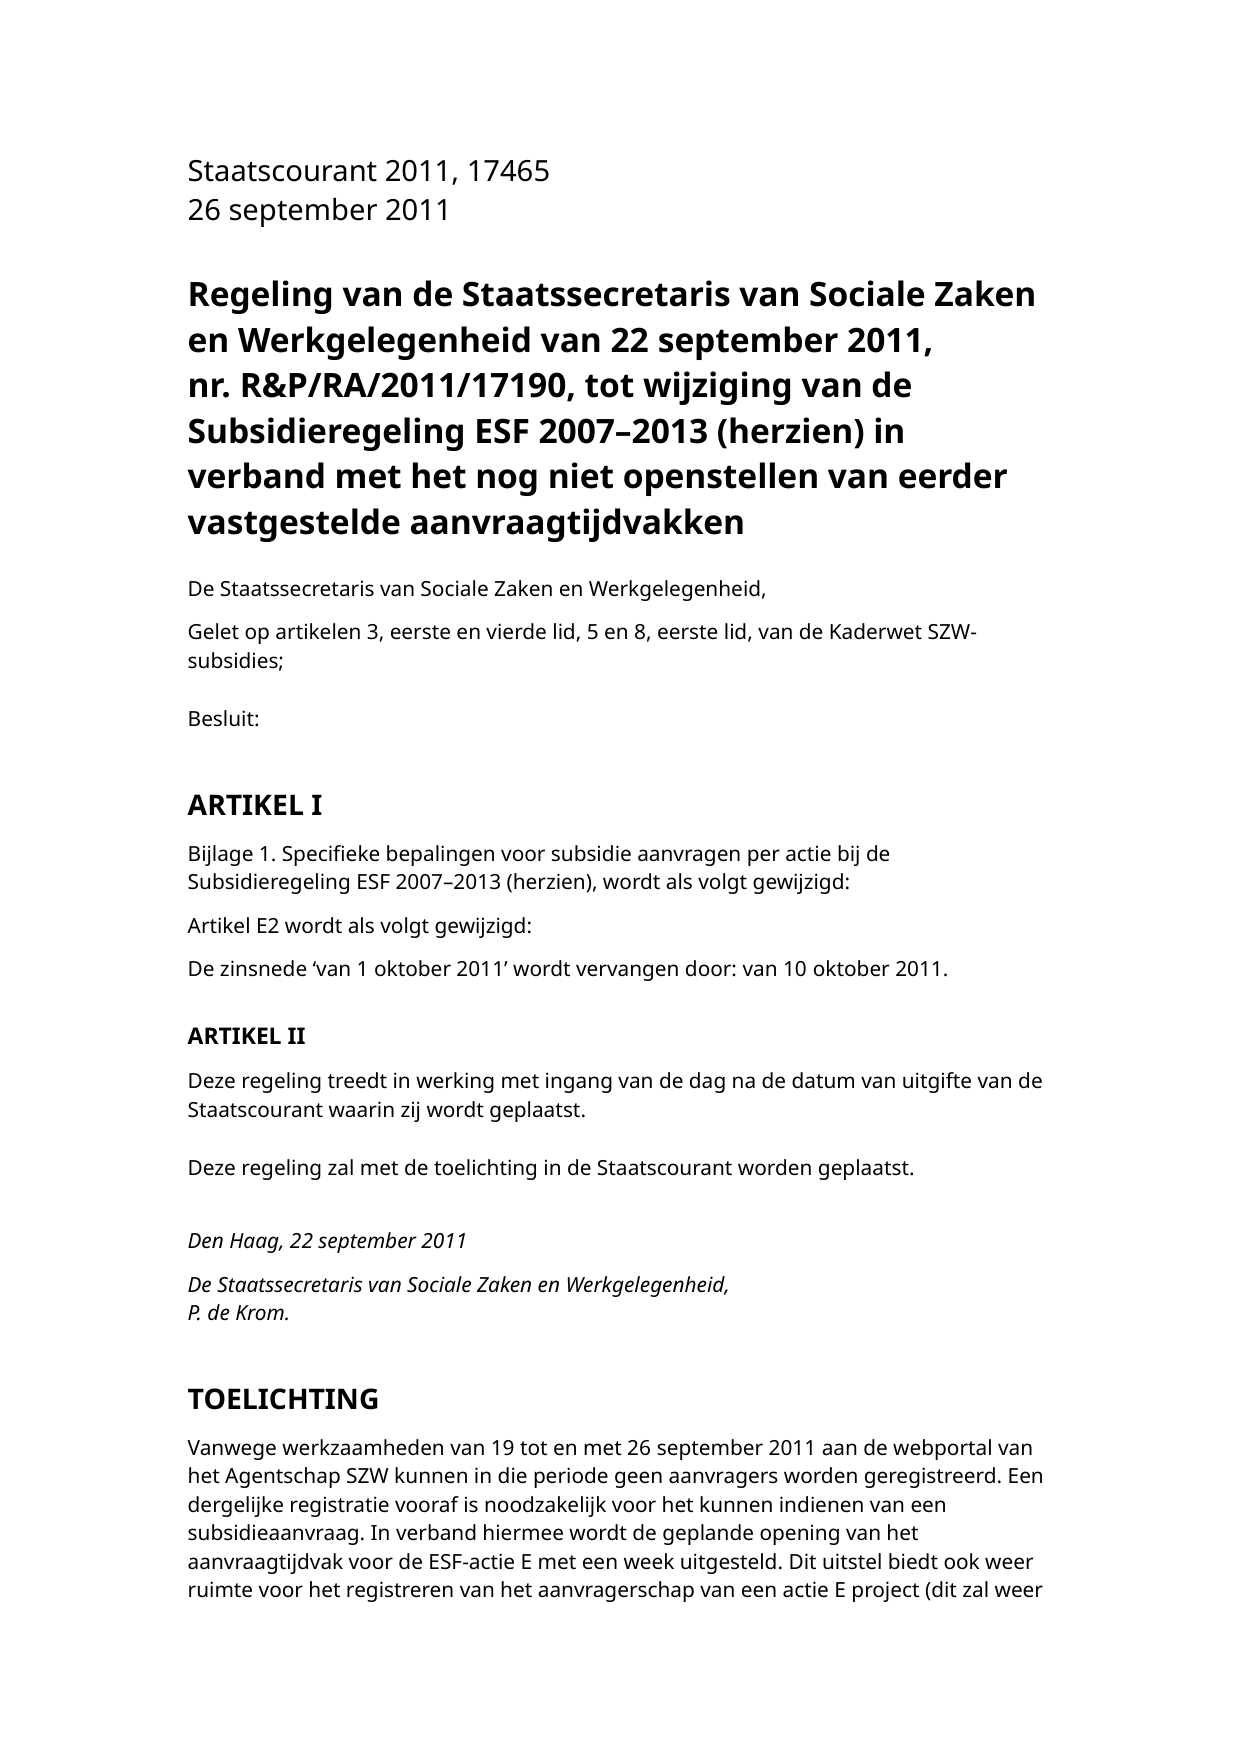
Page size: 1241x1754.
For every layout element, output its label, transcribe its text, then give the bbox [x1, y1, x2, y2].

text De zinsnede ‘van 1 oktober 2011’ wordt vervangen door: van 10 oktober 2011. [187, 954, 1053, 983]
text Vanwege werkzaamheden van 19 tot en met 26 september 2011 aan de webportal van het Agentschap SZW kunnen in die periode geen aanvragers worden geregistreerd. Een dergelijke registratie vooraf is noodzakelijk voor het kunnen indienen van een subsidieaanvraag. In verband hiermee wordt de geplande opening van het aanvraagtijdvak voor de ESF-actie E met een week uitgesteld. Dit uitstel biedt ook weer ruimte voor het registreren van het aanvragerschap van een actie E project (dit zal weer [187, 1433, 1053, 1604]
subtitle ARTIKEL II [187, 1020, 1053, 1051]
text De Staatssecretaris van Sociale Zaken en Werkgelegenheid, [187, 574, 1053, 602]
subtitle ARTIKEL I [187, 785, 1053, 824]
text Deze regeling zal met de toelichting in de Staatscourant worden geplaatst. [187, 1153, 1053, 1182]
text 26 september 2011 [187, 190, 1053, 229]
subtitle TOELICHTING [187, 1379, 1053, 1418]
text Gelet op artikelen 3, eerste en vierde lid, 5 en 8, eerste lid, van de Kaderwet SZW-subsidies; [187, 617, 1053, 674]
text Besluit: [187, 704, 1053, 733]
text Den Haag, 22 september 2011 [187, 1227, 1053, 1255]
text Bijlage 1. Specifieke bepalingen voor subsidie aanvragen per actie bij de Subsidieregeling ESF 2007–2013 (herzien), wordt als volgt gewijzigd: [187, 839, 1053, 896]
text Deze regeling treedt in werking met ingang van de dag na de datum van uitgifte van de Staatscourant waarin zij wordt geplaatst. [187, 1066, 1053, 1123]
text Artikel E2 wordt als volgt gewijzigd: [187, 911, 1053, 939]
text De Staatssecretaris van Sociale Zaken en Werkgelegenheid, [187, 1270, 1053, 1298]
subtitle Regeling van de Staatssecretaris van Sociale Zaken en Werkgelegenheid van 22 september 2011, nr. R&P/RA/2011/17190, tot wijziging van de Subsidieregeling ESF 2007–2013 (herzien) in verband met het nog niet openstellen van eerder vastgestelde aanvraagtijdvakken [187, 271, 1053, 544]
text Staatscourant 2011, 17465 [187, 150, 1053, 190]
text P. de Krom. [187, 1298, 1053, 1327]
